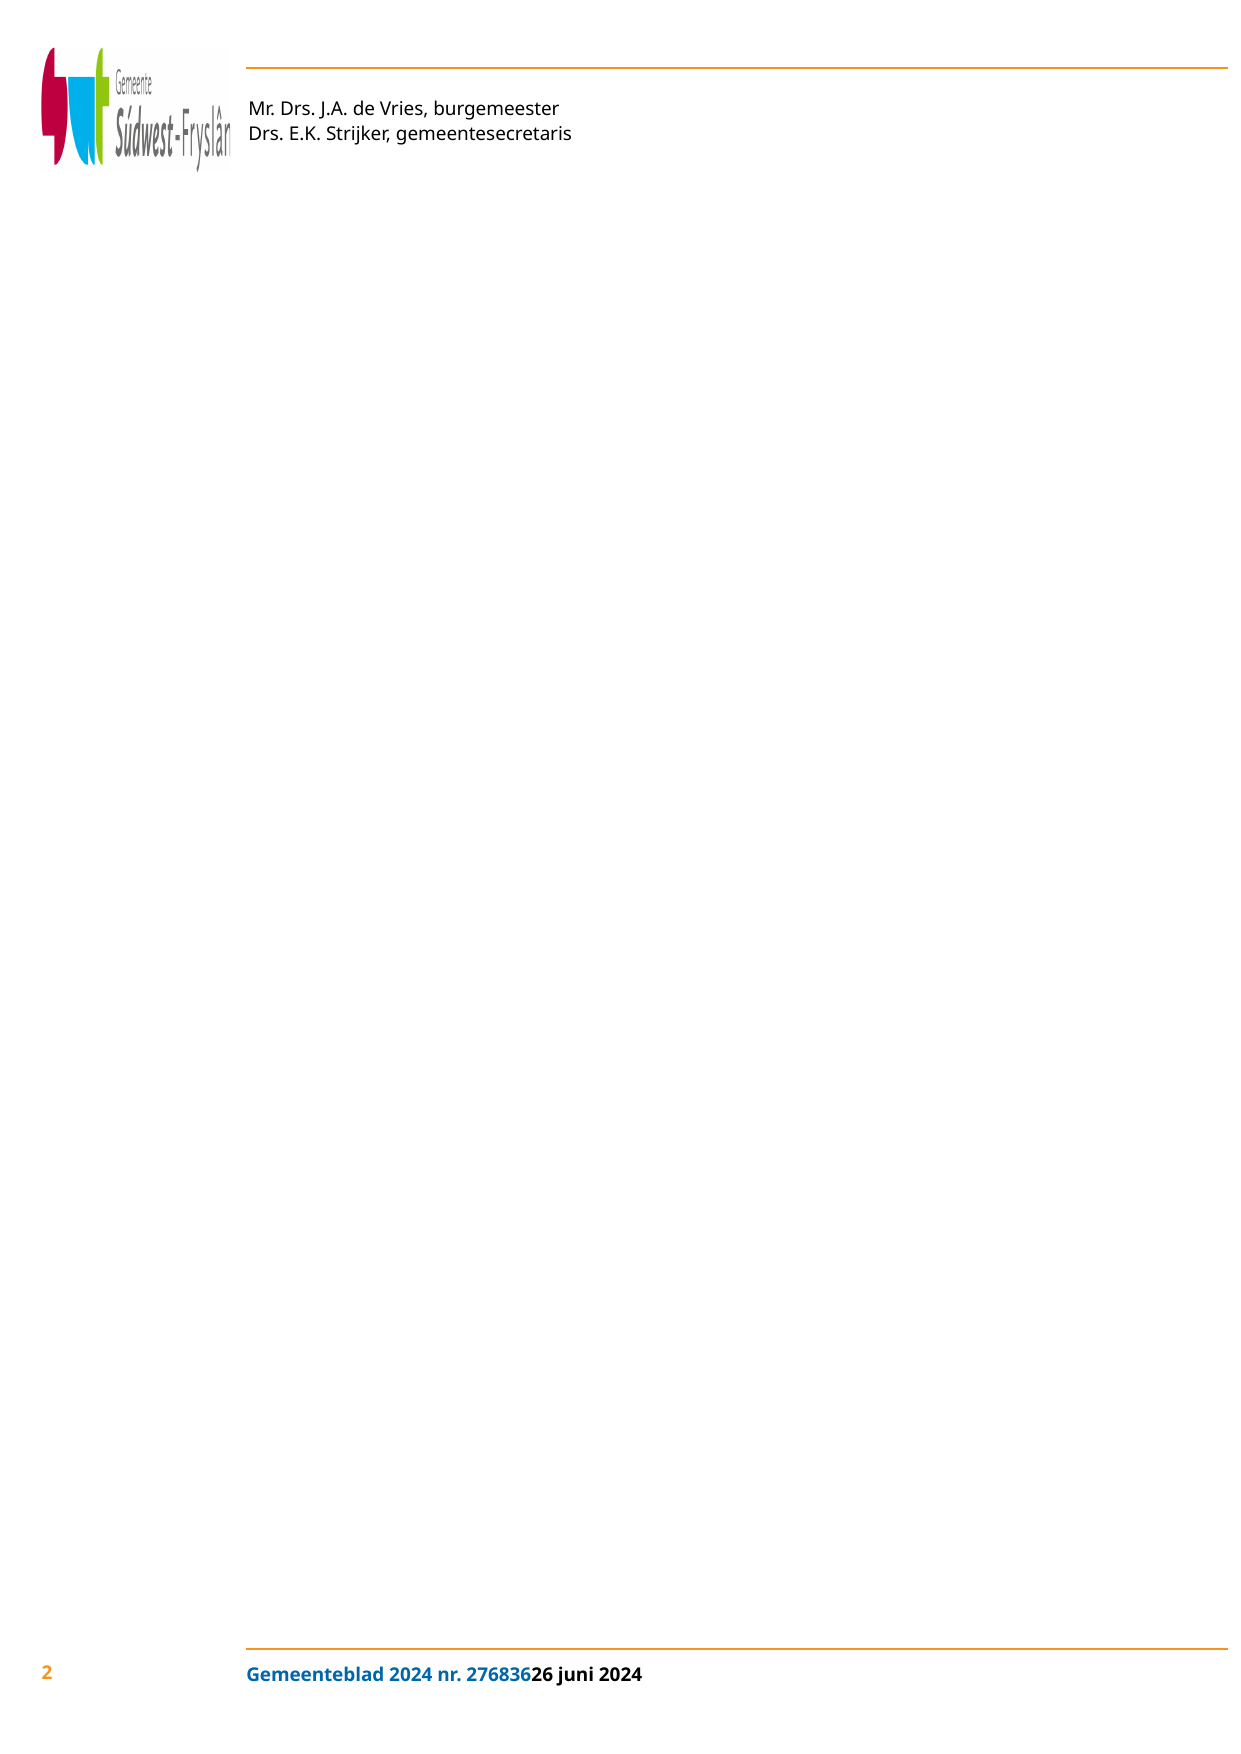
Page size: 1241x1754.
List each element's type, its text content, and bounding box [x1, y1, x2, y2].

text Mr. Drs. J.A. de Vries, burgemeester [248, 95, 1152, 121]
picture [41, 47, 231, 172]
text Drs. E.K. Strijker, gemeentesecretaris [248, 121, 1152, 146]
